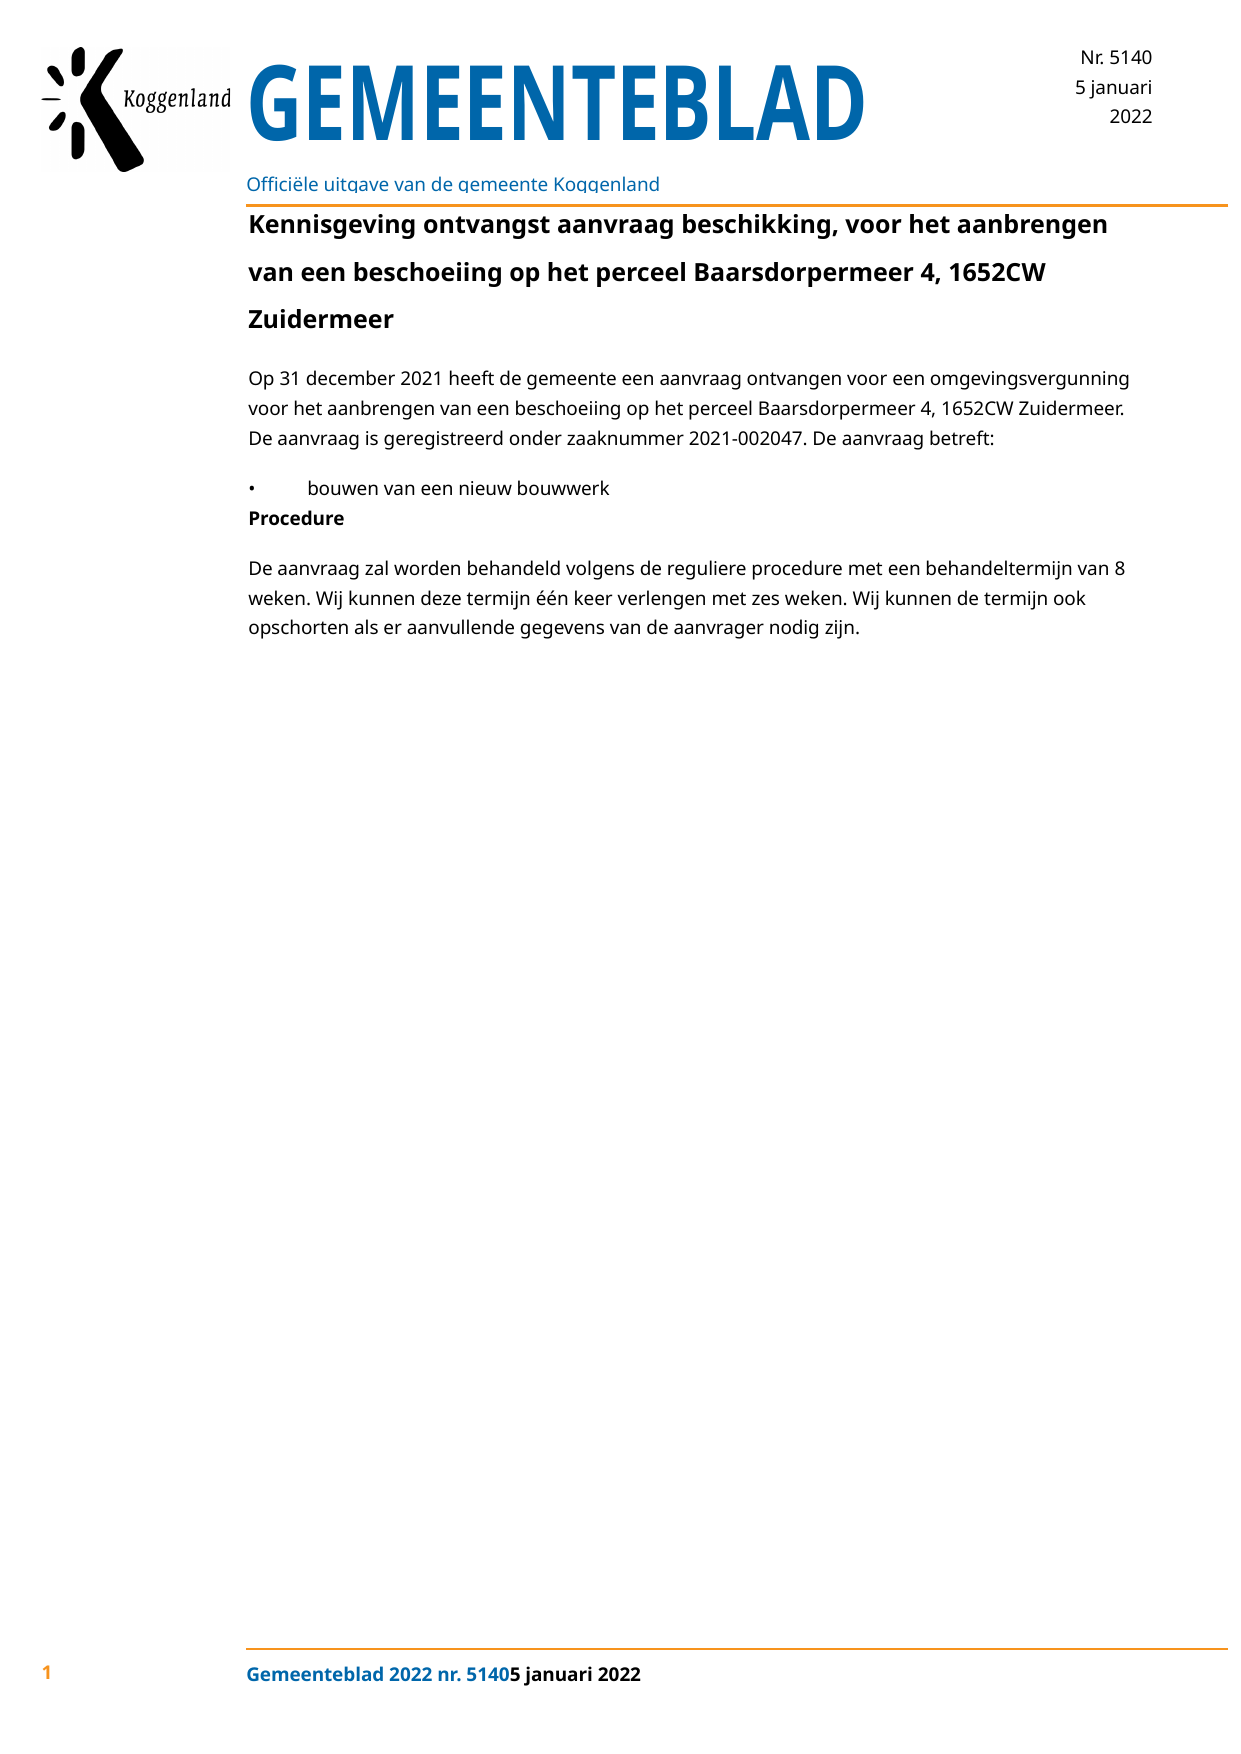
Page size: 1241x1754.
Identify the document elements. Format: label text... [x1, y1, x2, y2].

list bouwen van een nieuw bouwwerk [248, 475, 1152, 501]
text Procedure [248, 505, 1152, 530]
text De aanvraag zal worden behandeld volgens de reguliere procedure met een behandeltermijn van 8 weken. Wij kunnen deze termijn één keer verlengen met zes weken. Wij kunnen de termijn ook opschorten als er aanvullende gegevens van de aanvrager nodig zijn. [248, 555, 1152, 640]
text Kennisgeving ontvangst aanvraag beschikking, voor het aanbrengen van een beschoeiing op het perceel Baarsdorpermeer 4, 1652CW Zuidermeer [248, 207, 1152, 336]
text Op 31 december 2021 heeft de gemeente een aanvraag ontvangen voor een omgevingsvergunning voor het aanbrengen van een beschoeiing op het perceel Baarsdorpermeer 4, 1652CW Zuidermeer. De aanvraag is geregistreerd onder zaaknummer 2021-002047. De aanvraag betreft: [248, 366, 1152, 450]
picture [41, 47, 231, 172]
